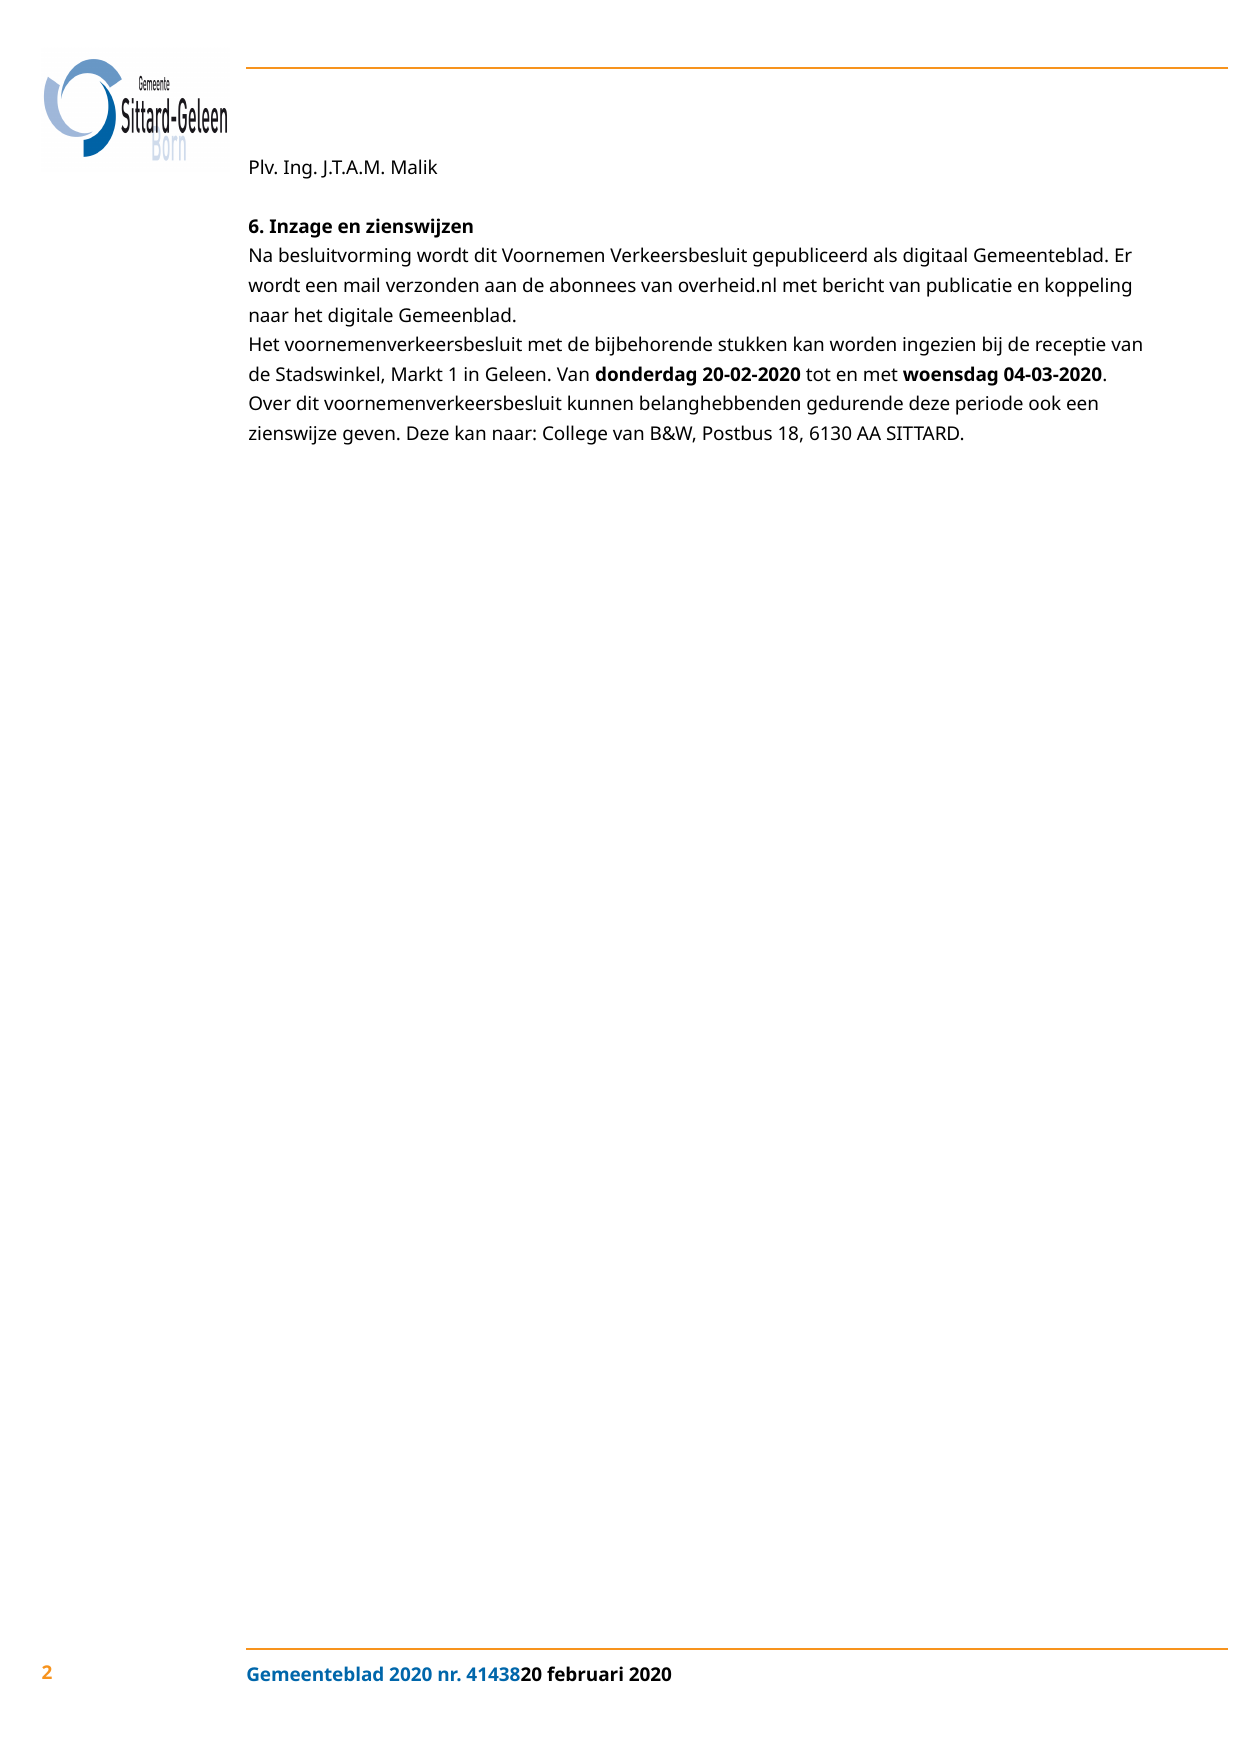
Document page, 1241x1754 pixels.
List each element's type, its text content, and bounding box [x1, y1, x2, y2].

text Het voornemenverkeersbesluit met de bijbehorende stukken kan worden ingezien bij de receptie van de Stadswinkel, Markt 1 in Geleen. Van donderdag 20-02-2020 tot en met woensdag 04-03-2020. Over dit voornemenverkeersbesluit kunnen belanghebbenden gedurende deze periode ook een zienswijze geven. Deze kan naar: College van B&W, Postbus 18, 6130 AA SITTARD. [248, 331, 1152, 446]
text Na besluitvorming wordt dit Voornemen Verkeersbesluit gepubliceerd als digitaal Gemeenteblad. Er wordt een mail verzonden aan de abonnees van overheid.nl met bericht van publicatie en koppeling naar het digitale Gemeenblad. [248, 243, 1152, 328]
text 6. Inzage en zienswijzen [248, 213, 1152, 239]
picture [41, 47, 231, 172]
text Plv. Ing. J.T.A.M. Malik [248, 154, 1152, 180]
